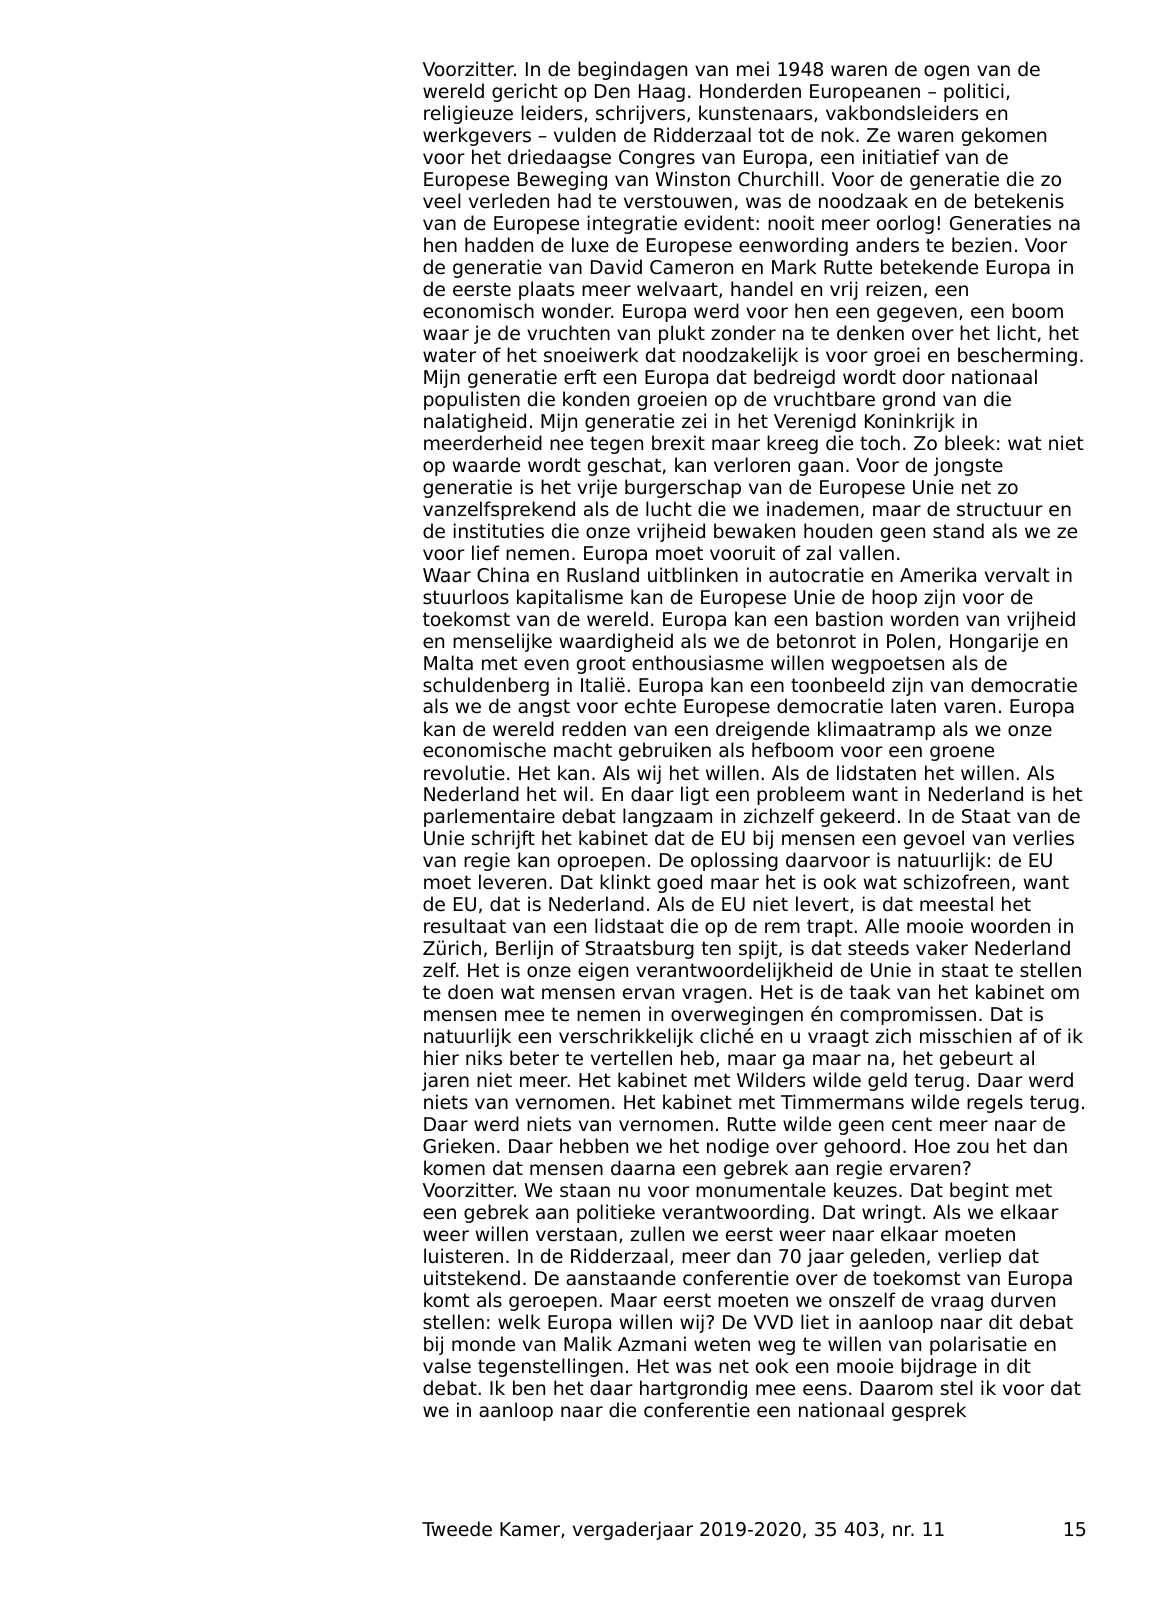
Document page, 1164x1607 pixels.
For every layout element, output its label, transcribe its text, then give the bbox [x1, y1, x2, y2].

text Voorzitter. We staan nu voor monumentale keuzes. Dat begint met een gebrek aan politieke verantwoording. Dat wringt. Als we elkaar weer willen verstaan, zullen we eerst weer naar elkaar moeten luisteren. In de Ridderzaal, meer dan 70 jaar geleden, verliep dat uitstekend. De aanstaande conferentie over de toekomst van Europa komt als geroepen. Maar eerst moeten we onszelf de vraag durven stellen: welk Europa willen wij? De VVD liet in aanloop naar dit debat bij monde van Malik Azmani weten weg te willen van polarisatie en valse tegenstellingen. Het was net ook een mooie bijdrage in dit debat. Ik ben het daar hartgrondig mee eens. Daarom stel ik voor dat we in aanloop naar die conferentie een nationaal gesprek [422, 1180, 1087, 1422]
text Waar China en Rusland uitblinken in autocratie en Amerika vervalt in stuurloos kapitalisme kan de Europese Unie de hoop zijn voor de toekomst van de wereld. Europa kan een bastion worden van vrijheid en menselijke waardigheid als we de betonrot in Polen, Hongarije en Malta met even groot enthousiasme willen wegpoetsen als de schuldenberg in Italië. Europa kan een toonbeeld zijn van democratie als we de angst voor echte Europese democratie laten varen. Europa kan de wereld redden van een dreigende klimaatramp als we onze economische macht gebruiken als hefboom voor een groene revolutie. Het kan. Als wij het willen. Als de lidstaten het willen. Als Nederland het wil. En daar ligt een probleem want in Nederland is het parlementaire debat langzaam in zichzelf gekeerd. In de Staat van de Unie schrijft het kabinet dat de EU bij mensen een gevoel van verlies van regie kan oproepen. De oplossing daarvoor is natuurlijk: de EU moet leveren. Dat klinkt goed maar het is ook wat schizofreen, want de EU, dat is Nederland. Als de EU niet levert, is dat meestal het resultaat van een lidstaat die op de rem trapt. Alle mooie woorden in Zürich, Berlijn of Straatsburg ten spijt, is dat steeds vaker Nederland zelf. Het is onze eigen verantwoordelijkheid de Unie in staat te stellen te doen wat mensen ervan vragen. Het is de taak van het kabinet om mensen mee te nemen in overwegingen én compromissen. Dat is natuurlijk een verschrikkelijk cliché en u vraagt zich misschien af of ik hier niks beter te vertellen heb, maar ga maar na, het gebeurt al jaren niet meer. Het kabinet met Wilders wilde geld terug. Daar werd niets van vernomen. Het kabinet met Timmermans wilde regels terug. Daar werd niets van vernomen. Rutte wilde geen cent meer naar de Grieken. Daar hebben we het nodige over gehoord. Hoe zou het dan komen dat mensen daarna een gebrek aan regie ervaren? [422, 564, 1087, 1180]
text Voorzitter. In de begindagen van mei 1948 waren de ogen van de wereld gericht op Den Haag. Honderden Europeanen – politici, religieuze leiders, schrijvers, kunstenaars, vakbondsleiders en werkgevers – vulden de Ridderzaal tot de nok. Ze waren gekomen voor het driedaagse Congres van Europa, een initiatief van de Europese Beweging van Winston Churchill. Voor de generatie die zo veel verleden had te verstouwen, was de noodzaak en de betekenis van de Europese integratie evident: nooit meer oorlog! Generaties na hen hadden de luxe de Europese eenwording anders te bezien. Voor de generatie van David Cameron en Mark Rutte betekende Europa in de eerste plaats meer welvaart, handel en vrij reizen, een economisch wonder. Europa werd voor hen een gegeven, een boom waar je de vruchten van plukt zonder na te denken over het licht, het water of het snoeiwerk dat noodzakelijk is voor groei en bescherming. Mijn generatie erft een Europa dat bedreigd wordt door nationaal populisten die konden groeien op de vruchtbare grond van die nalatigheid. Mijn generatie zei in het Verenigd Koninkrijk in meerderheid nee tegen brexit maar kreeg die toch. Zo bleek: wat niet op waarde wordt geschat, kan verloren gaan. Voor de jongste generatie is het vrije burgerschap van de Europese Unie net zo vanzelfsprekend als de lucht die we inademen, maar de structuur en de instituties die onze vrijheid bewaken houden geen stand als we ze voor lief nemen. Europa moet vooruit of zal vallen. [422, 59, 1087, 564]
